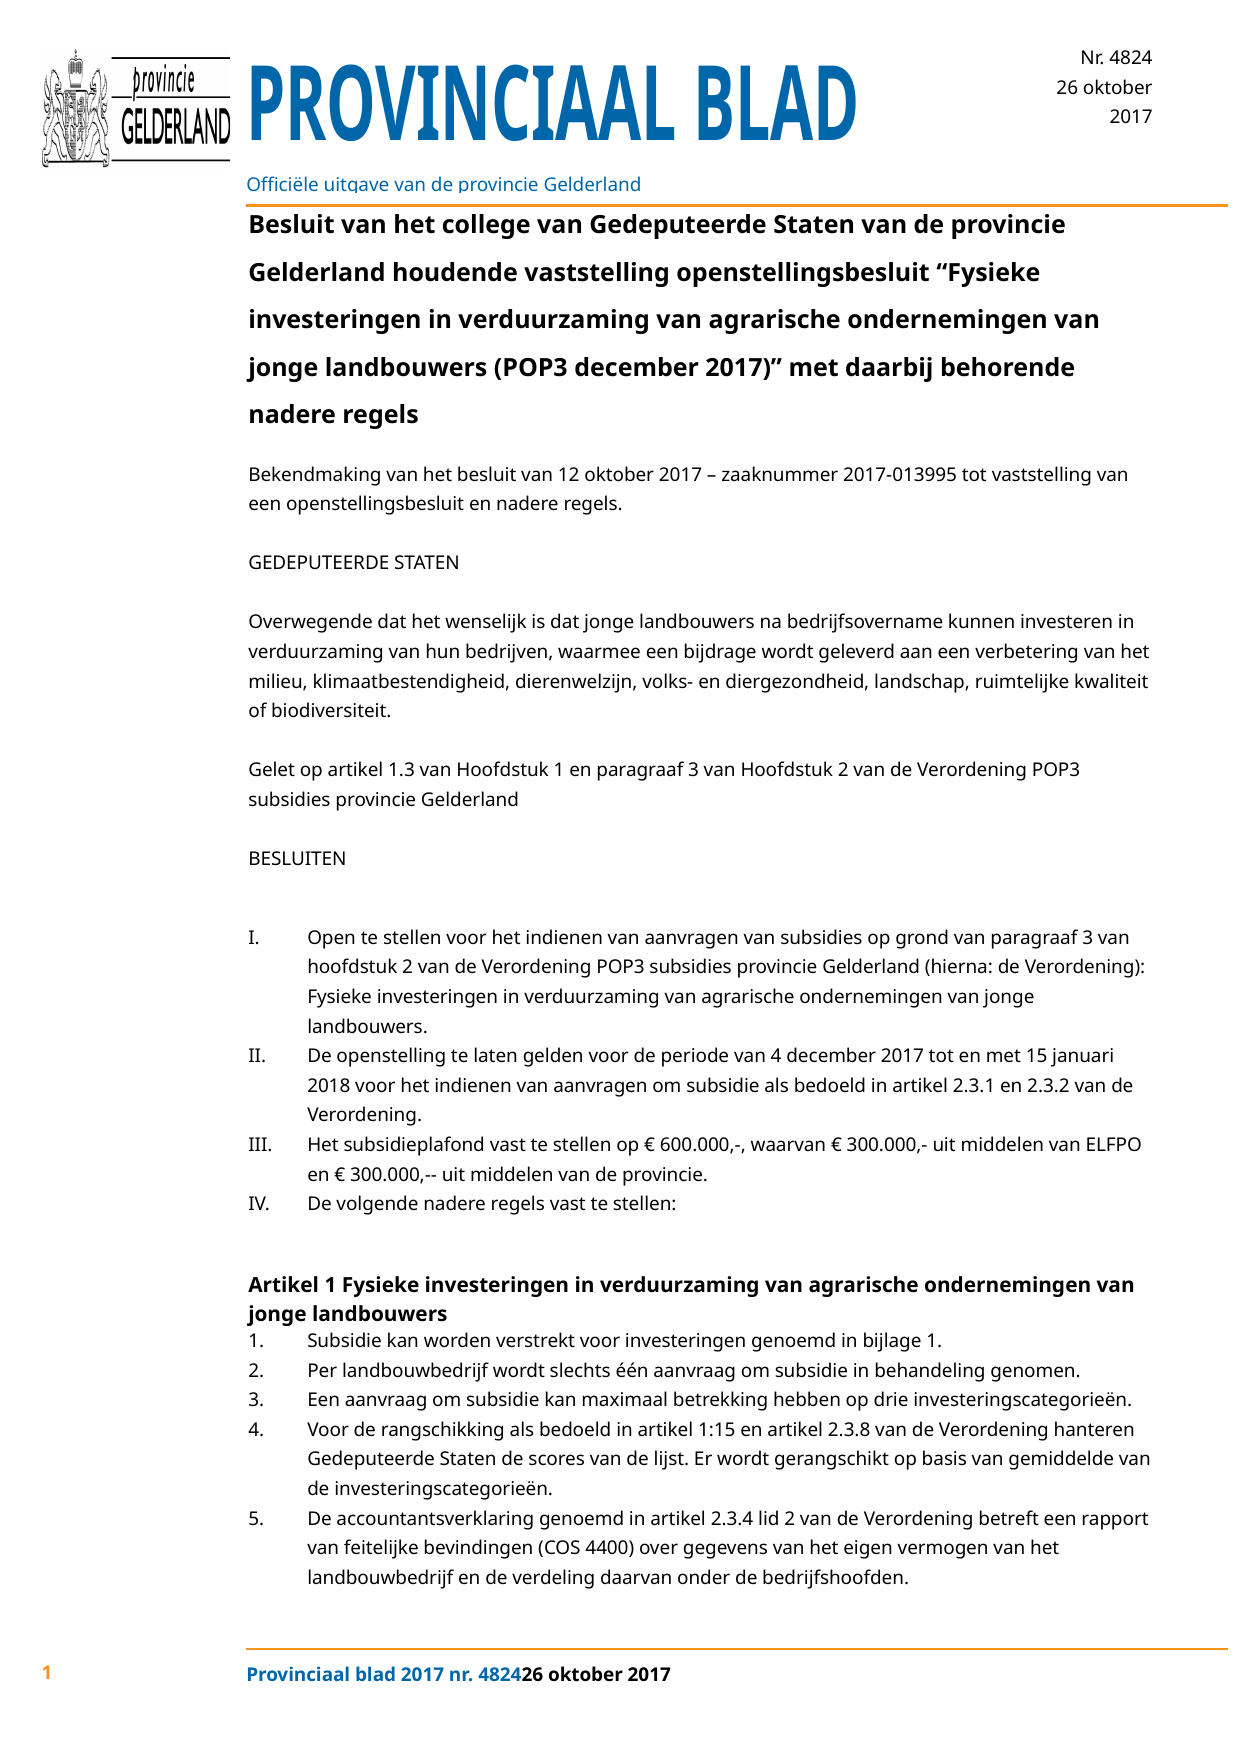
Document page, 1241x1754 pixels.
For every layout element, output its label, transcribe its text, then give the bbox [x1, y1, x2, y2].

text Gelet op artikel 1.3 van Hoofdstuk 1 en paragraaf 3 van Hoofdstuk 2 van de Verordening POP3 subsidies provincie Gelderland [248, 757, 1152, 812]
text BESLUITEN [248, 845, 1152, 871]
list Per landbouwbedrijf wordt slechts één aanvraag om subsidie in behandeling genomen. [248, 1357, 1152, 1383]
text Besluit van het college van Gedeputeerde Staten van de provincie Gelderland houdende vaststelling openstellingsbesluit “Fysieke investeringen in verduurzaming van agrarische ondernemingen van jonge landbouwers (POP3 december 2017)” met daarbij behorende nadere regels [248, 207, 1152, 431]
text Overwegende dat het wenselijk is dat jonge landbouwers na bedrijfsovername kunnen investeren in verduurzaming van hun bedrijven, waarmee een bijdrage wordt geleverd aan een verbetering van het milieu, klimaatbestendigheid, dierenwelzijn, volks- en diergezondheid, landschap, ruimtelijke kwaliteit of biodiversiteit. [248, 609, 1152, 723]
text GEDEPUTEERDE STATEN [248, 549, 1152, 575]
picture [41, 47, 231, 172]
list Het subsidieplafond vast te stellen op € 600.000,-, waarvan € 300.000,- uit middelen van ELFPO en € 300.000,-- uit middelen van de provincie. [248, 1131, 1152, 1187]
list De accountantsverklaring genoemd in artikel 2.3.4 lid 2 van de Verordening betreft een rapport van feitelijke bevindingen (COS 4400) over gegevens van het eigen vermogen van het landbouwbedrijf en de verdeling daarvan onder de bedrijfshoofden. [248, 1505, 1152, 1590]
text Artikel 1 Fysieke investeringen in verduurzaming van agrarische ondernemingen van jonge landbouwers [248, 1270, 1152, 1327]
list De openstelling te laten gelden voor de periode van 4 december 2017 tot en met 15 januari 2018 voor het indienen van aanvragen om subsidie als bedoeld in artikel 2.3.1 en 2.3.2 van de Verordening. [248, 1042, 1152, 1127]
list Voor de rangschikking als bedoeld in artikel 1:15 en artikel 2.3.8 van de Verordening hanteren Gedeputeerde Staten de scores van de lijst. Er wordt gerangschikt op basis van gemiddelde van de investeringscategorieën. [248, 1416, 1152, 1501]
list Open te stellen voor het indienen van aanvragen van subsidies op grond van paragraaf 3 van hoofdstuk 2 van de Verordening POP3 subsidies provincie Gelderland (hierna: de Verordening): Fysieke investeringen in verduurzaming van agrarische ondernemingen van jonge landbouwers. [248, 924, 1152, 1039]
text Bekendmaking van het besluit van 12 oktober 2017 – zaaknummer 2017-013995 tot vaststelling van een openstellingsbesluit en nadere regels. [248, 461, 1152, 516]
list Subsidie kan worden verstrekt voor investeringen genoemd in bijlage 1. [248, 1327, 1152, 1353]
list Een aanvraag om subsidie kan maximaal betrekking hebben op drie investeringscategorieën. [248, 1386, 1152, 1412]
list De volgende nadere regels vast te stellen: [248, 1190, 1152, 1216]
